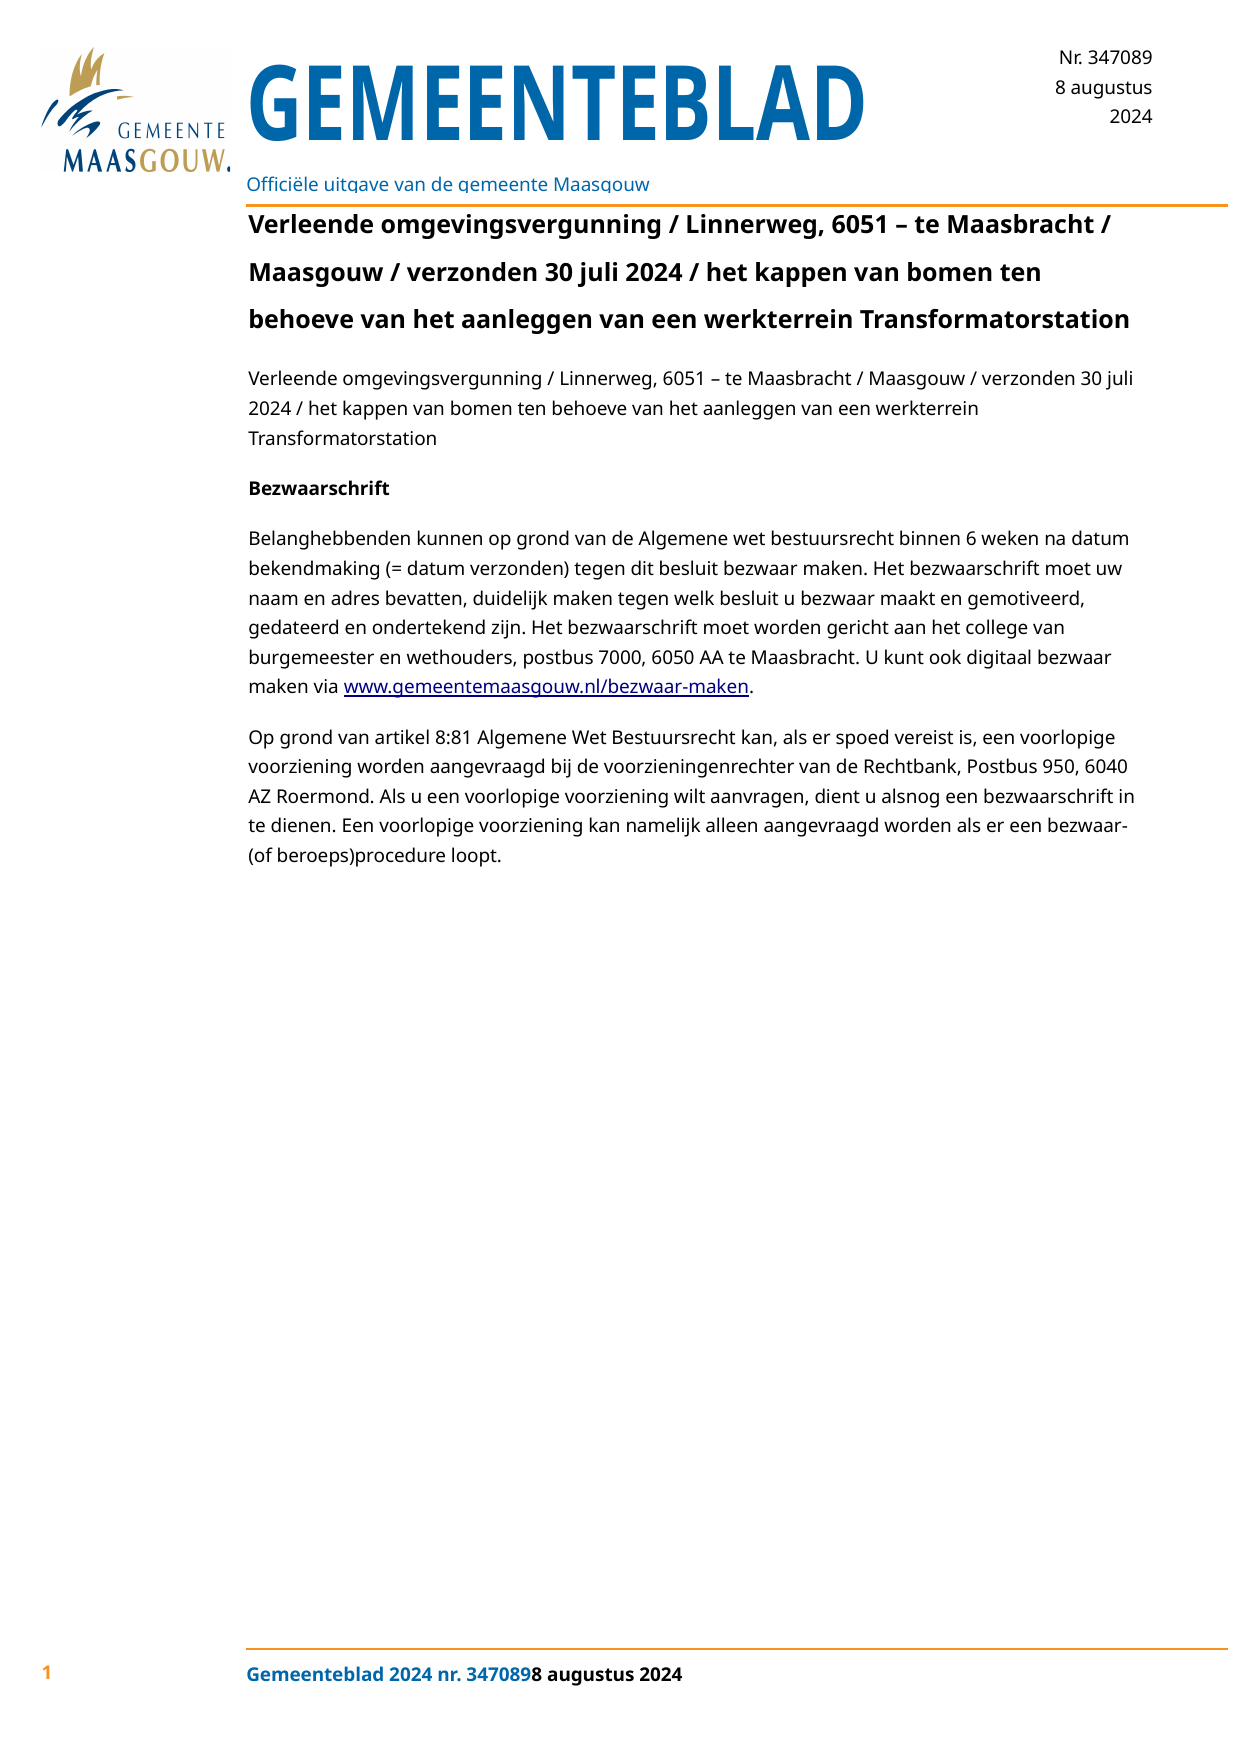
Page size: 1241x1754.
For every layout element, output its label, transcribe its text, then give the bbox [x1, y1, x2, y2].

text Verleende omgevingsvergunning / Linnerweg, 6051 – te Maasbracht / Maasgouw / verzonden 30 juli 2024 / het kappen van bomen ten behoeve van het aanleggen van een werkterrein Transformatorstation [248, 366, 1152, 450]
text Verleende omgevingsvergunning / Linnerweg, 6051 – te Maasbracht / Maasgouw / verzonden 30 juli 2024 / het kappen van bomen ten behoeve van het aanleggen van een werkterrein Transformatorstation [248, 207, 1152, 336]
text Op grond van artikel 8:81 Algemene Wet Bestuursrecht kan, als er spoed vereist is, een voorlopige voorziening worden aangevraagd bij de voorzieningenrechter van de Rechtbank, Postbus 950, 6040 AZ Roermond. Als u een voorlopige voorziening wilt aanvragen, dient u alsnog een bezwaarschrift in te dienen. Een voorlopige voorziening kan namelijk alleen aangevraagd worden als er een bezwaar- (of beroeps)procedure loopt. [248, 724, 1152, 868]
picture [41, 47, 231, 172]
text Belanghebbenden kunnen op grond van de Algemene wet bestuursrecht binnen 6 weken na datum bekendmaking (= datum verzonden) tegen dit besluit bezwaar maken. Het bezwaarschrift moet uw naam en adres bevatten, duidelijk maken tegen welk besluit u bezwaar maakt en gemotiveerd, gedateerd en ondertekend zijn. Het bezwaarschrift moet worden gericht aan het college van burgemeester en wethouders, postbus 7000, 6050 AA te Maasbracht. U kunt ook digitaal bezwaar maken via www.gemeentemaasgouw.nl/bezwaar-maken. [248, 526, 1152, 699]
text Bezwaarschrift [248, 475, 1152, 501]
